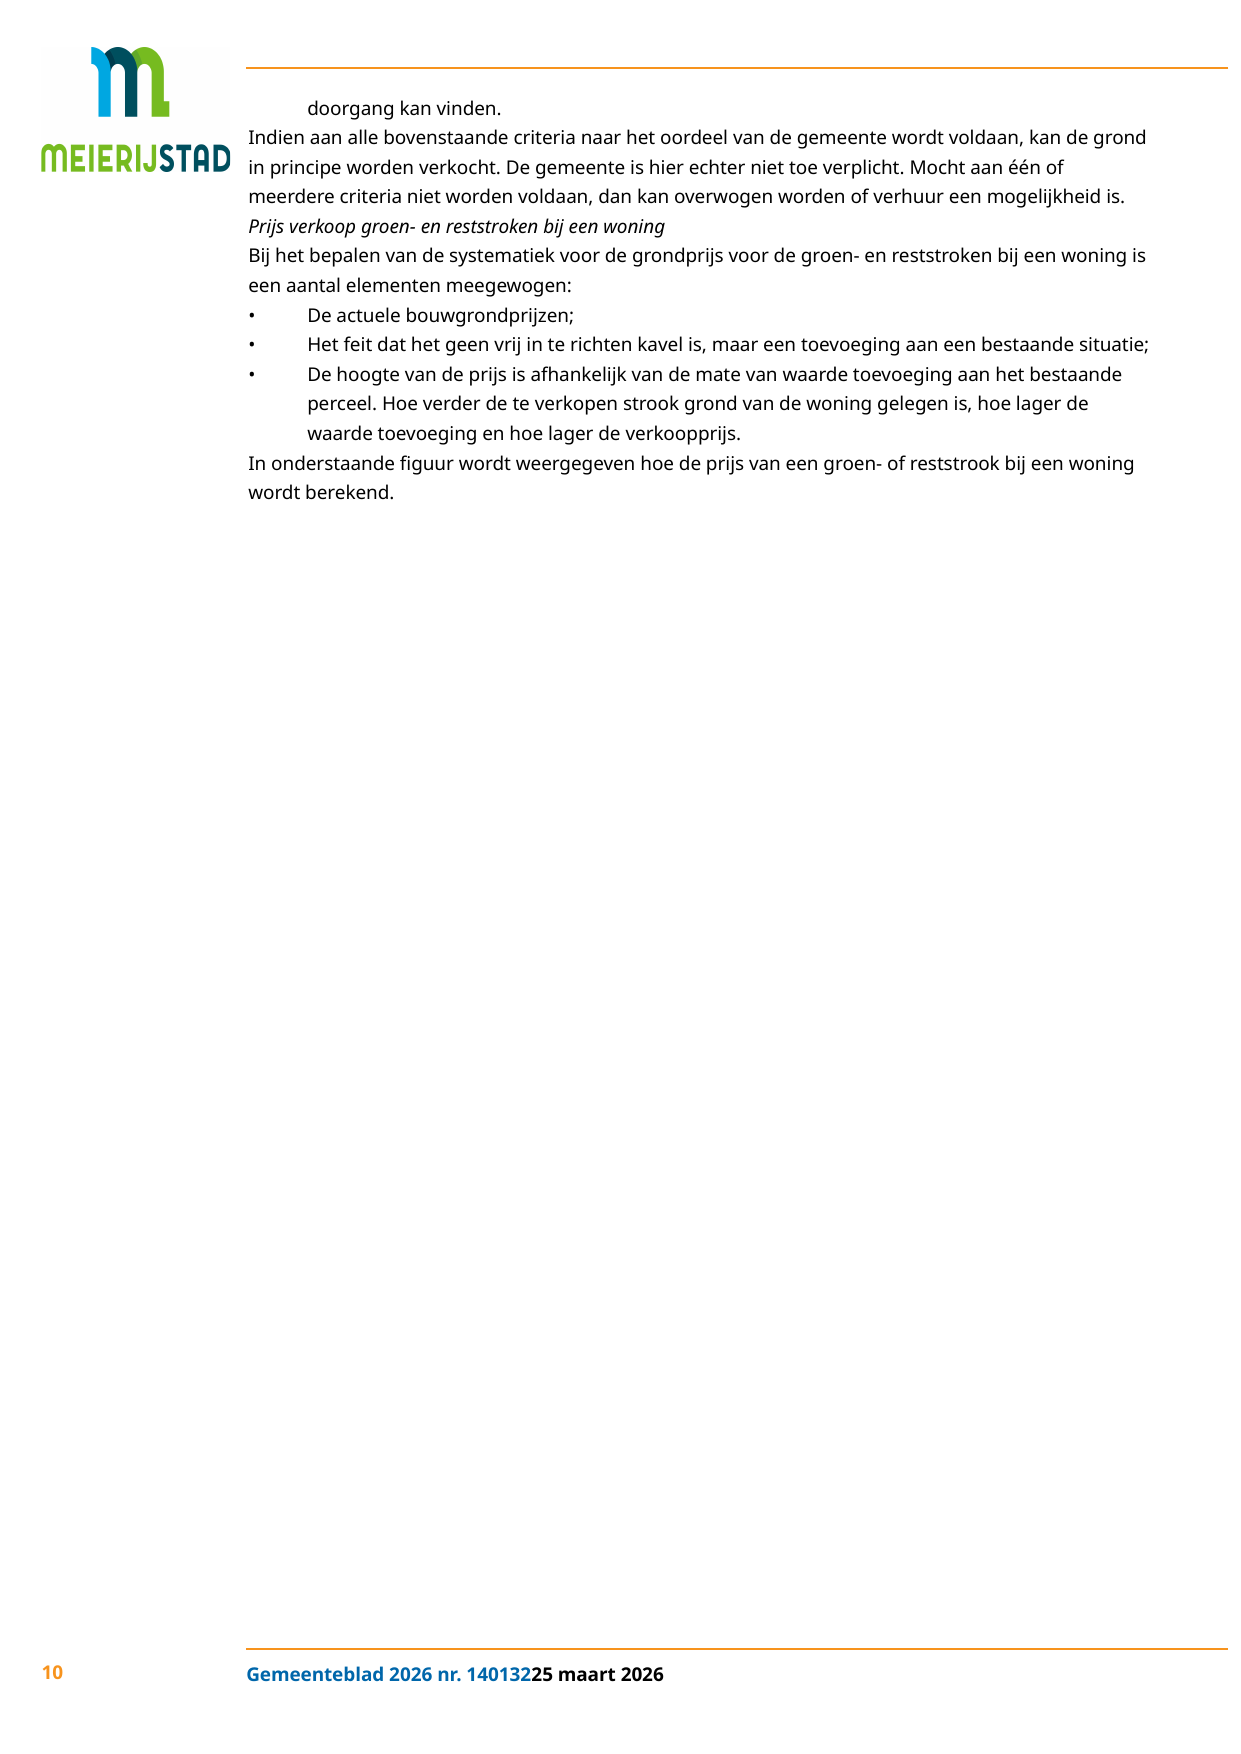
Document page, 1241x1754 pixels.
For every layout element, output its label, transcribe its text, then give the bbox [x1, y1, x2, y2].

text In onderstaande figuur wordt weergegeven hoe de prijs van een groen- of reststrook bij een woning wordt berekend. [248, 450, 1152, 505]
list De actuele bouwgrondprijzen; [248, 302, 1152, 328]
text Bij het bepalen van de systematiek voor de grondprijs voor de groen- en reststroken bij een woning is een aantal elementen meegewogen: [248, 243, 1152, 298]
picture [41, 47, 231, 172]
list doorgang kan vinden. [248, 95, 1152, 121]
text Prijs verkoop groen- en reststroken bij een woning [248, 213, 1152, 239]
text Indien aan alle bovenstaande criteria naar het oordeel van de gemeente wordt voldaan, kan de grond in principe worden verkocht. De gemeente is hier echter niet toe verplicht. Mocht aan één of meerdere criteria niet worden voldaan, dan kan overwogen worden of verhuur een mogelijkheid is. [248, 124, 1152, 209]
list De hoogte van de prijs is afhankelijk van de mate van waarde toevoeging aan het bestaande perceel. Hoe verder de te verkopen strook grond van de woning gelegen is, hoe lager de waarde toevoeging en hoe lager de verkoopprijs. [248, 361, 1152, 446]
list Het feit dat het geen vrij in te richten kavel is, maar een toevoeging aan een bestaande situatie; [248, 331, 1152, 357]
